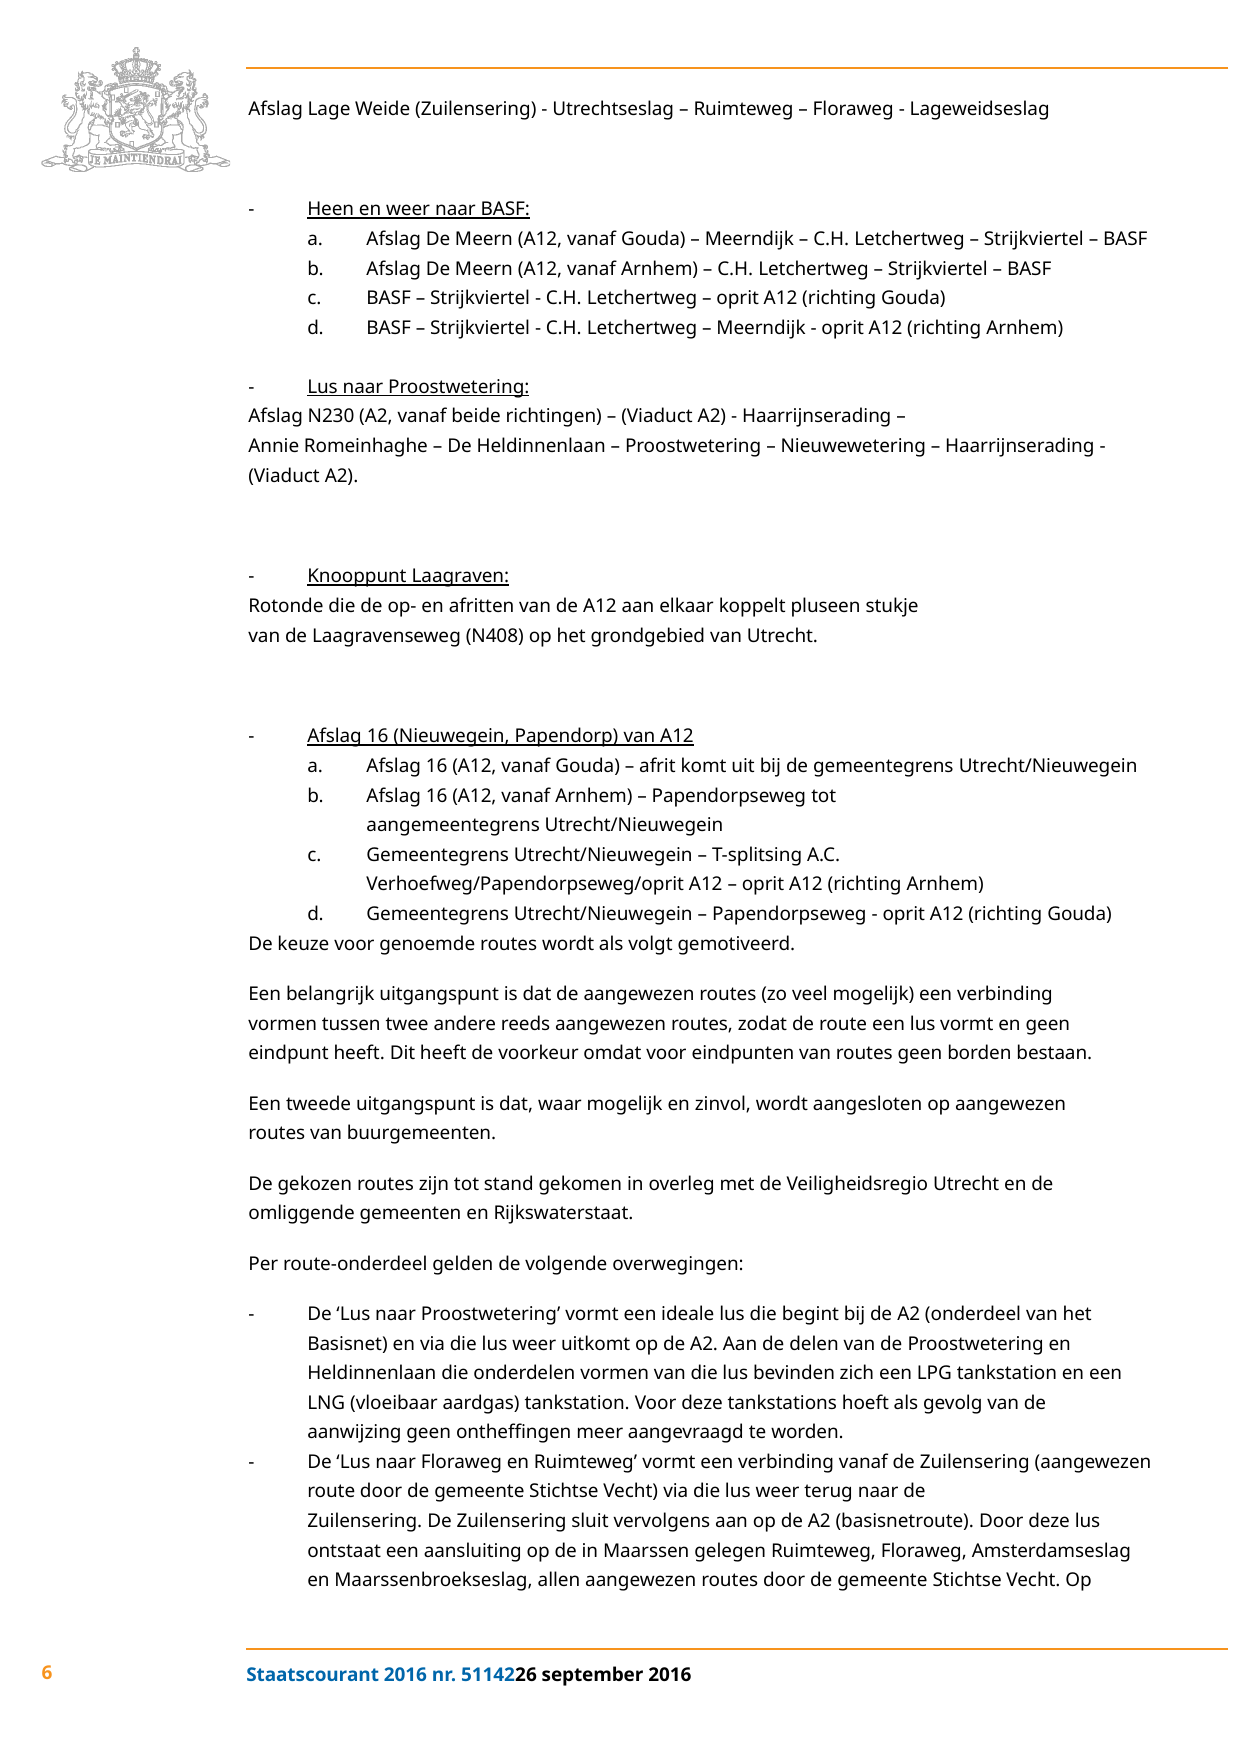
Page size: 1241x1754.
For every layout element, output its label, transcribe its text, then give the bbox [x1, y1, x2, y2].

list BASF – Strijkviertel - C.H. Letchertweg – oprit A12 (richting Gouda) [307, 284, 1152, 310]
text Per route-onderdeel gelden de volgende overwegingen: [248, 1250, 1152, 1276]
list BASF – Strijkviertel - C.H. Letchertweg – Meerndijk - oprit A12 (richting Arnhem) [307, 314, 1152, 340]
list Afslag De Meern (A12, vanaf Arnhem) – C.H. Letchertweg – Strijkviertel – BASF [307, 255, 1152, 281]
list De ‘Lus naar Proostwetering’ vormt een ideale lus die begint bij de A2 (onderdeel van het Basisnet) en via die lus weer uitkomt op de A2. Aan de delen van de Proostwetering en Heldinnenlaan die onderdelen vormen van die lus bevinden zich een LPG tankstation en een LNG (vloeibaar aardgas) tankstation. Voor deze tankstations hoeft als gevolg van de aanwijzing geen ontheffingen meer aangevraagd te worden. [248, 1300, 1152, 1444]
text Afslag N230 (A2, vanaf beide richtingen) – (Viaduct A2) - Haarrijnserading – Annie Romeinhaghe – De Heldinnenlaan – Proostwetering – Nieuwewetering – Haarrijnserading - (Viaduct A2). [248, 403, 1152, 488]
list Lus naar Proostwetering: [248, 373, 1152, 399]
list Afslag 16 (A12, vanaf Arnhem) – Papendorpseweg tot aangemeentegrens Utrecht/Nieuwegein [307, 782, 1152, 837]
list Afslag De Meern (A12, vanaf Gouda) – Meerndijk – C.H. Letchertweg – Strijkviertel – BASF [307, 225, 1152, 251]
list Knooppunt Laagraven: [248, 563, 1152, 588]
picture [41, 47, 231, 172]
text Afslag Lage Weide (Zuilensering) - Utrechtseslag – Ruimteweg – Floraweg - Lageweidseslag [248, 95, 1152, 121]
text Een tweede uitgangspunt is dat, waar mogelijk en zinvol, wordt aangesloten op aangewezen routes van buurgemeenten. [248, 1090, 1152, 1145]
list Afslag 16 (A12, vanaf Gouda) – afrit komt uit bij de gemeentegrens Utrecht/Nieuwegein [307, 752, 1152, 778]
text Een belangrijk uitgangspunt is dat de aangewezen routes (zo veel mogelijk) een verbinding vormen tussen twee andere reeds aangewezen routes, zodat de route een lus vormt en geen eindpunt heeft. Dit heeft de voorkeur omdat voor eindpunten van routes geen borden bestaan. [248, 980, 1152, 1065]
list De ‘Lus naar Floraweg en Ruimteweg’ vormt een verbinding vanaf de Zuilensering (aangewezen route door de gemeente Stichtse Vecht) via die lus weer terug naar de Zuilensering. De Zuilensering sluit vervolgens aan op de A2 (basisnetroute). Door deze lus ontstaat een aansluiting op de in Maarssen gelegen Ruimteweg, Floraweg, Amsterdamseslag en Maarssenbroekseslag, allen aangewezen routes door de gemeente Stichtse Vecht. Op [248, 1448, 1152, 1592]
list Gemeentegrens Utrecht/Nieuwegein – Papendorpseweg - oprit A12 (richting Gouda) [307, 900, 1152, 926]
text Rotonde die de op- en afritten van de A12 aan elkaar koppelt pluseen stukje van de Laagravenseweg (N408) op het grondgebied van Utrecht. [248, 592, 1152, 648]
list Afslag 16 (Nieuwegein, Papendorp) van A12 [248, 723, 1152, 748]
text De gekozen routes zijn tot stand gekomen in overleg met de Veiligheidsregio Utrecht en de omliggende gemeenten en Rijkswaterstaat. [248, 1170, 1152, 1225]
list Heen en weer naar BASF: [248, 196, 1152, 221]
text De keuze voor genoemde routes wordt als volgt gemotiveerd. [248, 930, 1152, 956]
list Gemeentegrens Utrecht/Nieuwegein – T-splitsing A.C. Verhoefweg/Papendorpseweg/oprit A12 – oprit A12 (richting Arnhem) [307, 841, 1152, 896]
